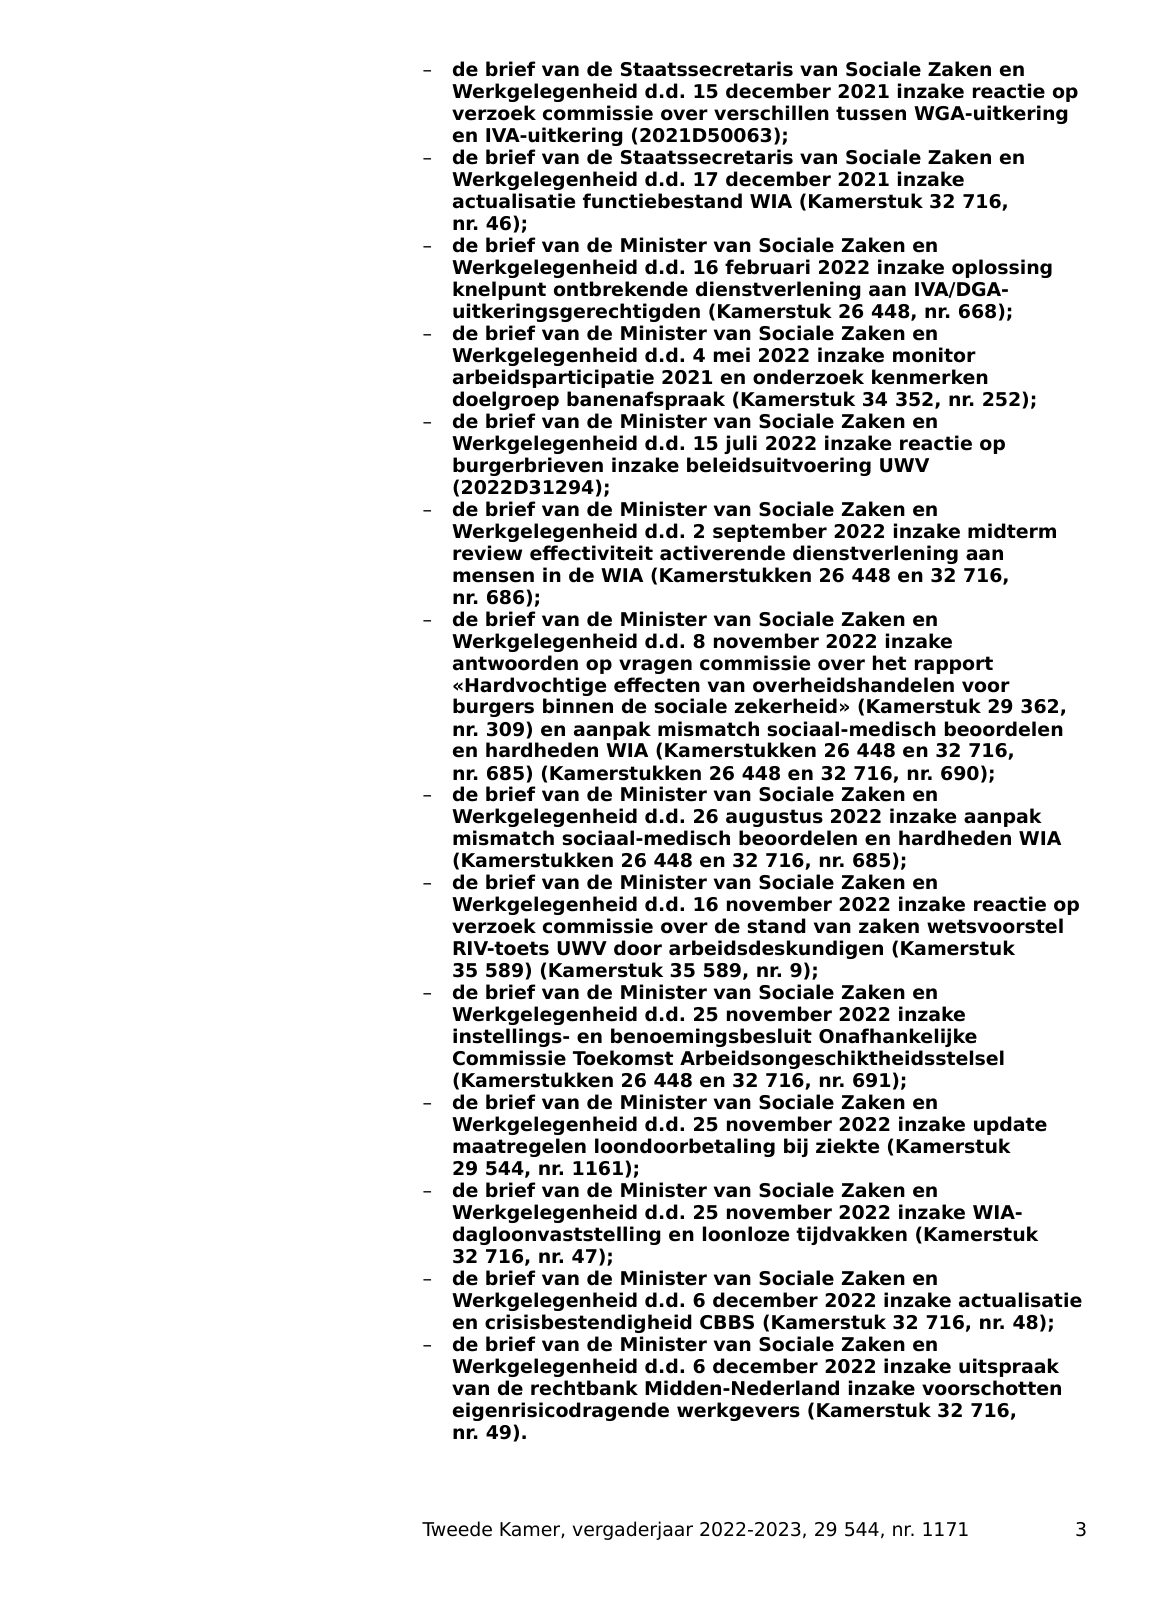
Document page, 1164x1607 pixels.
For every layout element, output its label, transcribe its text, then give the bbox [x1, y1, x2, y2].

text – de brief van de Staatssecretaris van Sociale Zaken en Werkgelegenheid d.d. 17 december 2021 inzake actualisatie functiebestand WIA (Kamerstuk 32 716, nr. 46); [422, 147, 1087, 235]
text – de brief van de Minister van Sociale Zaken en Werkgelegenheid d.d. 25 november 2022 inzake WIA-dagloonvaststelling en loonloze tijdvakken (Kamerstuk 32 716, nr. 47); [422, 1180, 1087, 1268]
text – de brief van de Minister van Sociale Zaken en Werkgelegenheid d.d. 4 mei 2022 inzake monitor arbeidsparticipatie 2021 en onderzoek kenmerken doelgroep banenafspraak (Kamerstuk 34 352, nr. 252); [422, 323, 1087, 411]
text – de brief van de Minister van Sociale Zaken en Werkgelegenheid d.d. 6 december 2022 inzake actualisatie en crisisbestendigheid CBBS (Kamerstuk 32 716, nr. 48); [422, 1268, 1087, 1334]
text – de brief van de Minister van Sociale Zaken en Werkgelegenheid d.d. 8 november 2022 inzake antwoorden op vragen commissie over het rapport «Hardvochtige effecten van overheidshandelen voor burgers binnen de sociale zekerheid» (Kamerstuk 29 362, nr. 309) en aanpak mismatch sociaal-medisch beoordelen en hardheden WIA (Kamerstukken 26 448 en 32 716, nr. 685) (Kamerstukken 26 448 en 32 716, nr. 690); [422, 608, 1087, 784]
text – de brief van de Minister van Sociale Zaken en Werkgelegenheid d.d. 16 februari 2022 inzake oplossing knelpunt ontbrekende dienstverlening aan IVA/DGA-uitkeringsgerechtigden (Kamerstuk 26 448, nr. 668); [422, 235, 1087, 323]
text – de brief van de Minister van Sociale Zaken en Werkgelegenheid d.d. 15 juli 2022 inzake reactie op burgerbrieven inzake beleidsuitvoering UWV (2022D31294); [422, 411, 1087, 499]
text – de brief van de Minister van Sociale Zaken en Werkgelegenheid d.d. 6 december 2022 inzake uitspraak van de rechtbank Midden-Nederland inzake voorschotten eigenrisicodragende werkgevers (Kamerstuk 32 716, nr. 49). [422, 1334, 1087, 1444]
text – de brief van de Minister van Sociale Zaken en Werkgelegenheid d.d. 25 november 2022 inzake instellings- en benoemingsbesluit Onafhankelijke Commissie Toekomst Arbeidsongeschiktheidsstelsel (Kamerstukken 26 448 en 32 716, nr. 691); [422, 982, 1087, 1092]
text – de brief van de Staatssecretaris van Sociale Zaken en Werkgelegenheid d.d. 15 december 2021 inzake reactie op verzoek commissie over verschillen tussen WGA-uitkering en IVA-uitkering (2021D50063); [422, 59, 1087, 147]
text – de brief van de Minister van Sociale Zaken en Werkgelegenheid d.d. 2 september 2022 inzake midterm review effectiviteit activerende dienstverlening aan mensen in de WIA (Kamerstukken 26 448 en 32 716, nr. 686); [422, 499, 1087, 608]
text – de brief van de Minister van Sociale Zaken en Werkgelegenheid d.d. 25 november 2022 inzake update maatregelen loondoorbetaling bij ziekte (Kamerstuk 29 544, nr. 1161); [422, 1092, 1087, 1180]
text – de brief van de Minister van Sociale Zaken en Werkgelegenheid d.d. 26 augustus 2022 inzake aanpak mismatch sociaal-medisch beoordelen en hardheden WIA (Kamerstukken 26 448 en 32 716, nr. 685); [422, 784, 1087, 872]
text – de brief van de Minister van Sociale Zaken en Werkgelegenheid d.d. 16 november 2022 inzake reactie op verzoek commissie over de stand van zaken wetsvoorstel RIV-toets UWV door arbeidsdeskundigen (Kamerstuk 35 589) (Kamerstuk 35 589, nr. 9); [422, 872, 1087, 982]
